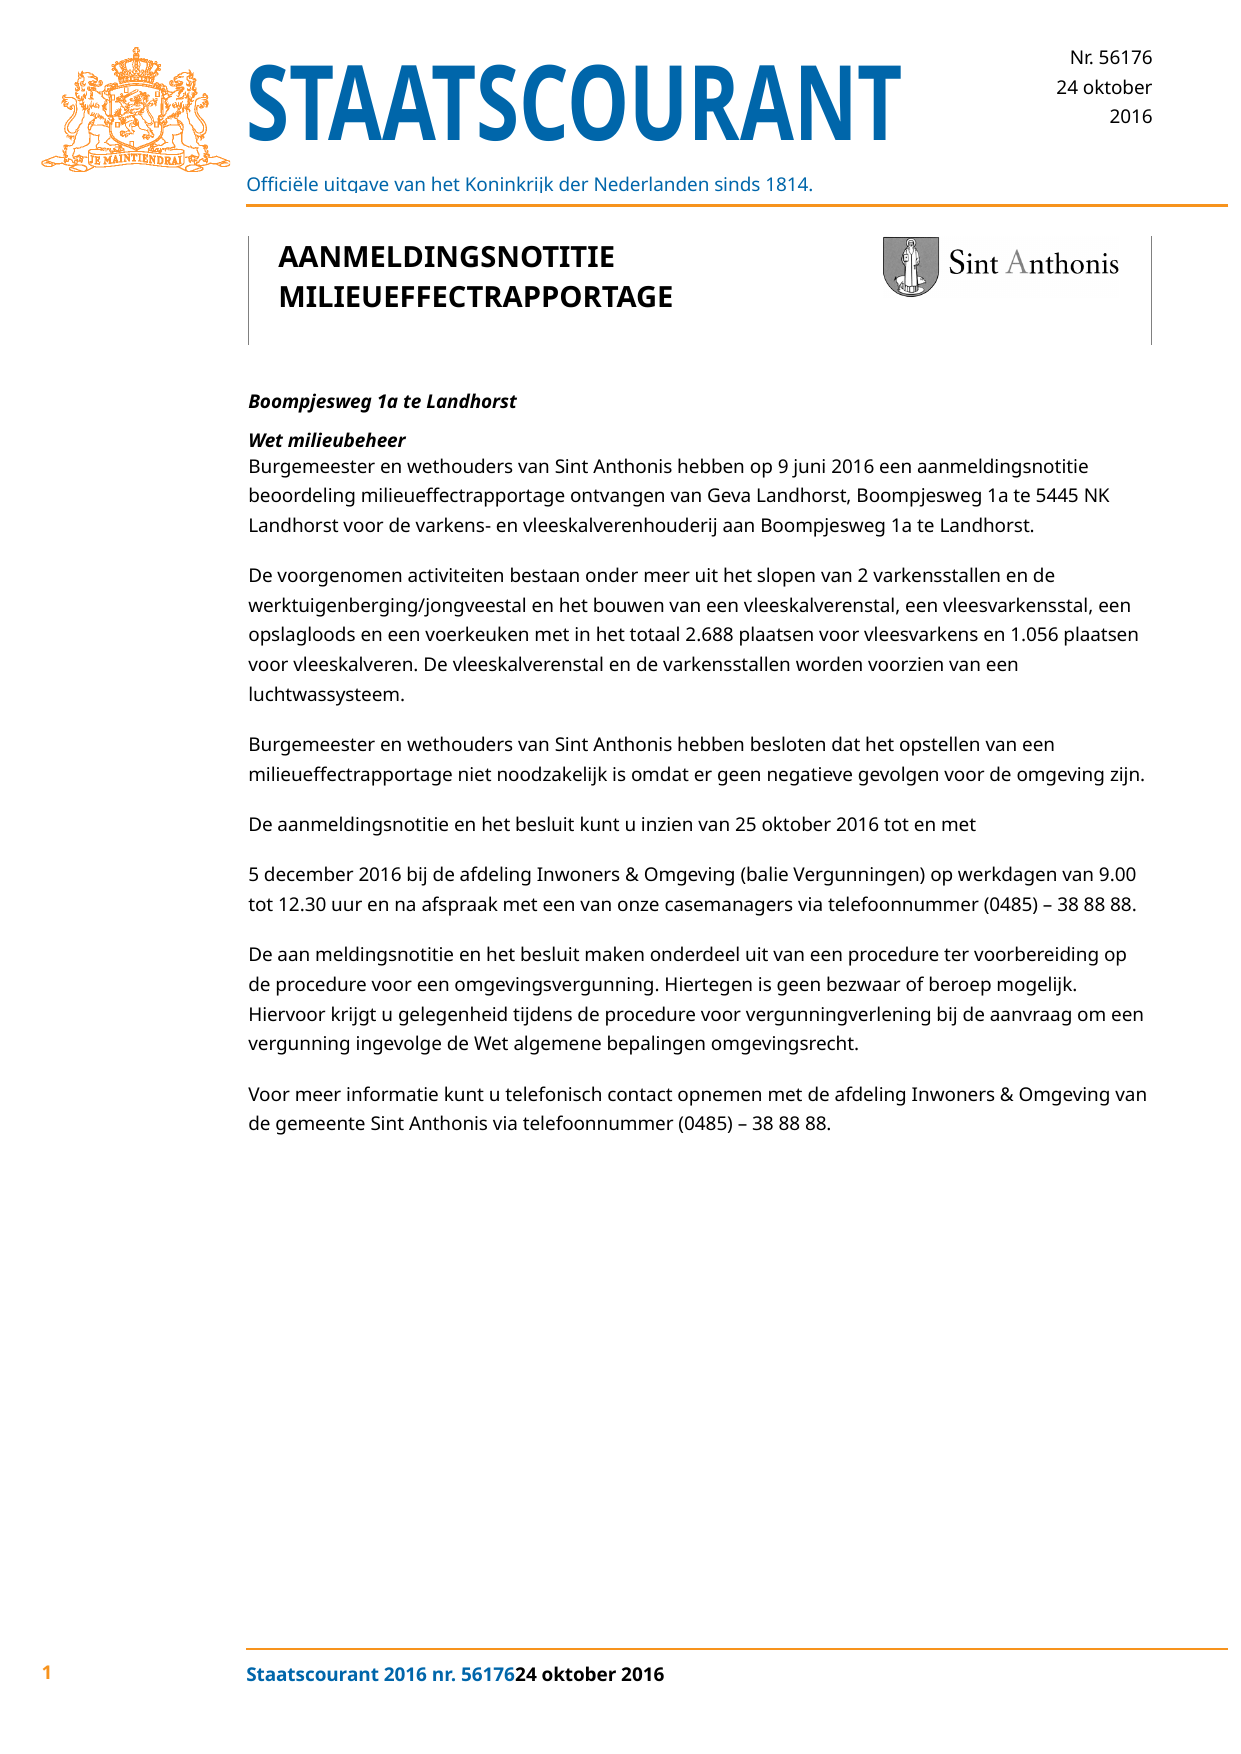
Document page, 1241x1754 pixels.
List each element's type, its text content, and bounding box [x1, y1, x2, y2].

text Burgemeester en wethouders van Sint Anthonis hebben besloten dat het opstellen van een milieueffectrapportage niet noodzakelijk is omdat er geen negatieve gevolgen voor de omgeving zijn. [248, 731, 1152, 786]
picture [41, 47, 231, 172]
text De aanmeldingsnotitie en het besluit kunt u inzien van 25 oktober 2016 tot en met [248, 811, 1152, 837]
table_header [850, 236, 1151, 345]
picture [882, 236, 1119, 298]
text Boompjesweg 1a te Landhorst [248, 388, 1152, 413]
text De aan meldingsnotitie en het besluit maken onderdeel uit van een procedure ter voorbereiding op de procedure voor een omgevingsvergunning. Hiertegen is geen bezwaar of beroep mogelijk. Hiervoor krijgt u gelegenheid tijdens de procedure voor vergunningverlening bij de aanvraag om een vergunning ingevolge de Wet algemene bepalingen omgevingsrecht. [248, 942, 1152, 1056]
text Burgemeester en wethouders van Sint Anthonis hebben op 9 juni 2016 een aanmeldingsnotitie beoordeling milieueffectrapportage ontvangen van Geva Landhorst, Boompjesweg 1a te 5445 NK Landhorst voor de varkens- en vleeskalverenhouderij aan Boompjesweg 1a te Landhorst. [248, 453, 1152, 538]
table_header AANMELDINGSNOTITIE MILIEUEFFECTRAPPORTAGE [249, 236, 850, 345]
text De voorgenomen activiteiten bestaan onder meer uit het slopen van 2 varkensstallen en de werktuigenberging/jongveestal en het bouwen van een vleeskalverenstal, een vleesvarkensstal, een opslagloods en een voerkeuken met in het totaal 2.688 plaatsen voor vleesvarkens en 1.056 plaatsen voor vleeskalveren. De vleeskalverenstal en de varkensstallen worden voorzien van een luchtwassysteem. [248, 562, 1152, 706]
text Voor meer informatie kunt u telefonisch contact opnemen met de afdeling Inwoners & Omgeving van de gemeente Sint Anthonis via telefoonnummer (0485) – 38 88 88. [248, 1081, 1152, 1136]
text Wet milieubeheer [248, 427, 1152, 453]
text 5 december 2016 bij de afdeling Inwoners & Omgeving (balie Vergunningen) op werkdagen van 9.00 tot 12.30 uur en na afspraak met een van onze casemanagers via telefoonnummer (0485) – 38 88 88. [248, 862, 1152, 917]
